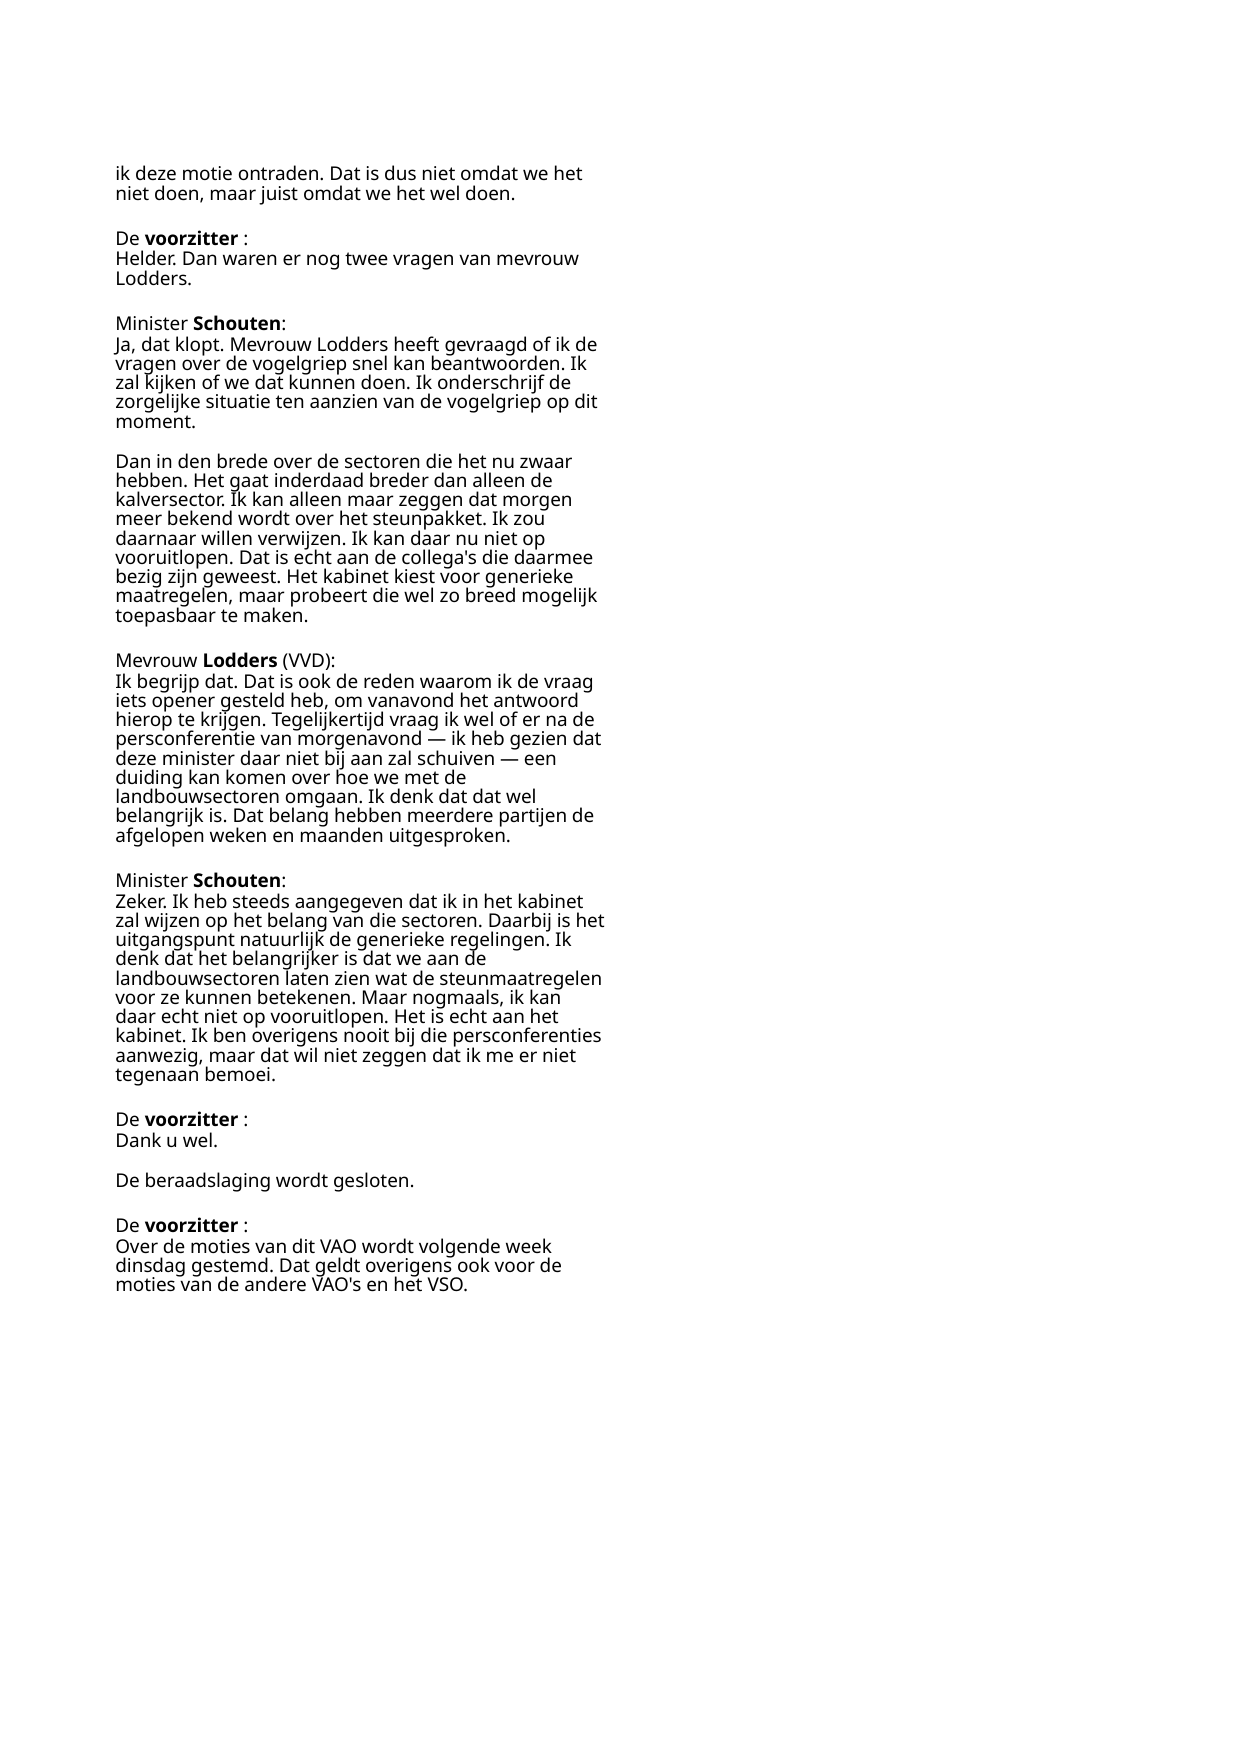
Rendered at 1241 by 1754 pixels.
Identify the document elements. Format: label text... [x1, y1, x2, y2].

text De beraadslaging wordt gesloten. [115, 1172, 605, 1191]
text De voorzitter : [115, 1212, 605, 1238]
text Ja, dat klopt. Mevrouw Lodders heeft gevraagd of ik de vragen over de vogelgriep snel kan beantwoorden. Ik zal kijken of we dat kunnen doen. Ik onderschrijf de zorgelijke situatie ten aanzien van de vogelgriep op dit moment. [115, 336, 605, 432]
text Zeker. Ik heb steeds aangegeven dat ik in het kabinet zal wijzen op het belang van die sectoren. Daarbij is het uitgangspunt natuurlijk de generieke regelingen. Ik denk dat het belangrijker is dat we aan de landbouwsectoren laten zien wat de steunmaatregelen voor ze kunnen betekenen. Maar nogmaals, ik kan daar echt niet op vooruitlopen. Het is echt aan het kabinet. Ik ben overigens nooit bij die persconferenties aanwezig, maar dat wil niet zeggen dat ik me er niet tegenaan bemoei. [115, 893, 605, 1085]
text De voorzitter : [115, 1106, 605, 1132]
text Minister Schouten: [115, 310, 605, 336]
text ik deze motie ontraden. Dat is dus niet omdat we het niet doen, maar juist omdat we het wel doen. [115, 165, 605, 204]
text Ik begrijp dat. Dat is ook de reden waarom ik de vraag iets opener gesteld heb, om vanavond het antwoord hierop te krijgen. Tegelijkertijd vraag ik wel of er na de persconferentie van morgenavond — ik heb gezien dat deze minister daar niet bij aan zal schuiven — een duiding kan komen over hoe we met de landbouwsectoren omgaan. Ik denk dat dat wel belangrijk is. Dat belang hebben meerdere partijen de afgelopen weken en maanden uitgesproken. [115, 673, 605, 846]
text Dan in den brede over de sectoren die het nu zwaar hebben. Het gaat inderdaad breder dan alleen de kalversector. Ik kan alleen maar zeggen dat morgen meer bekend wordt over het steunpakket. Ik zou daarnaar willen verwijzen. Ik kan daar nu niet op vooruitlopen. Dat is echt aan de collega's die daarmee bezig zijn geweest. Het kabinet kiest voor generieke maatregelen, maar probeert die wel zo breed mogelijk toepasbaar te maken. [115, 453, 605, 626]
text Dank u wel. [115, 1132, 605, 1151]
text Mevrouw Lodders (VVD): [115, 647, 605, 673]
text Over de moties van dit VAO wordt volgende week dinsdag gestemd. Dat geldt overigens ook voor de moties van de andere VAO's en het VSO. [115, 1238, 605, 1296]
text De voorzitter : [115, 225, 605, 250]
text Helder. Dan waren er nog twee vragen van mevrouw Lodders. [115, 250, 605, 289]
text Minister Schouten: [115, 867, 605, 893]
